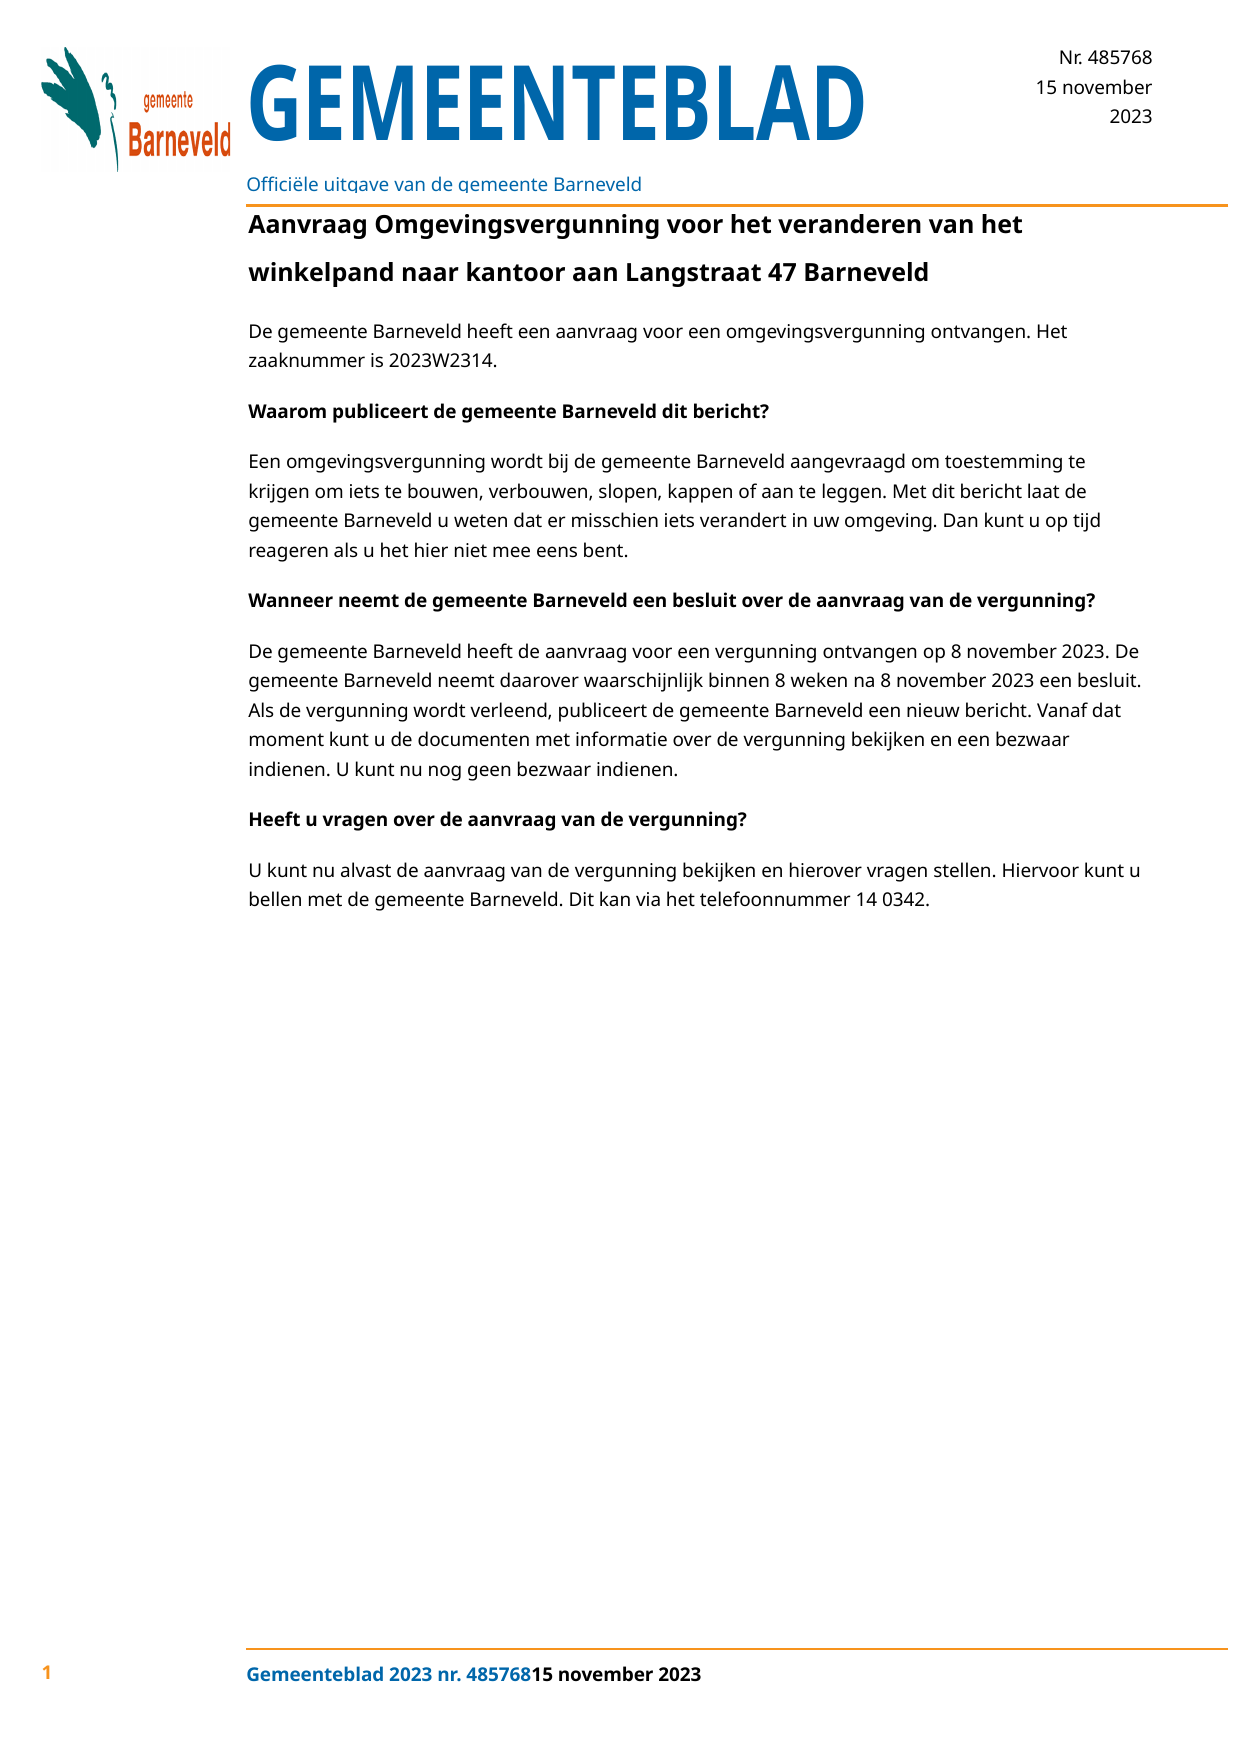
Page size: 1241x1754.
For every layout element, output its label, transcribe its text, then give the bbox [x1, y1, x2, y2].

text Heeft u vragen over de aanvraag van de vergunning? [248, 807, 1152, 832]
text De gemeente Barneveld heeft een aanvraag voor een omgevingsvergunning ontvangen. Het zaaknummer is 2023W2314. [248, 318, 1152, 373]
text Een omgevingsvergunning wordt bij de gemeente Barneveld aangevraagd om toestemming te krijgen om iets te bouwen, verbouwen, slopen, kappen of aan te leggen. Met dit bericht laat de gemeente Barneveld u weten dat er misschien iets verandert in uw omgeving. Dan kunt u op tijd reageren als u het hier niet mee eens bent. [248, 448, 1152, 563]
text Waarom publiceert de gemeente Barneveld dit bericht? [248, 398, 1152, 424]
text U kunt nu alvast de aanvraag van de vergunning bekijken en hierover vragen stellen. Hiervoor kunt u bellen met de gemeente Barneveld. Dit kan via het telefoonnummer 14 0342. [248, 857, 1152, 912]
text De gemeente Barneveld heeft de aanvraag voor een vergunning ontvangen op 8 november 2023. De gemeente Barneveld neemt daarover waarschijnlijk binnen 8 weken na 8 november 2023 een besluit. Als de vergunning wordt verleend, publiceert de gemeente Barneveld een nieuw bericht. Vanaf dat moment kunt u de documenten met informatie over de vergunning bekijken en een bezwaar indienen. U kunt nu nog geen bezwaar indienen. [248, 638, 1152, 782]
text Aanvraag Omgevingsvergunning voor het veranderen van het winkelpand naar kantoor aan Langstraat 47 Barneveld [248, 207, 1152, 288]
picture [41, 47, 231, 172]
text Wanneer neemt de gemeente Barneveld een besluit over de aanvraag van de vergunning? [248, 587, 1152, 613]
